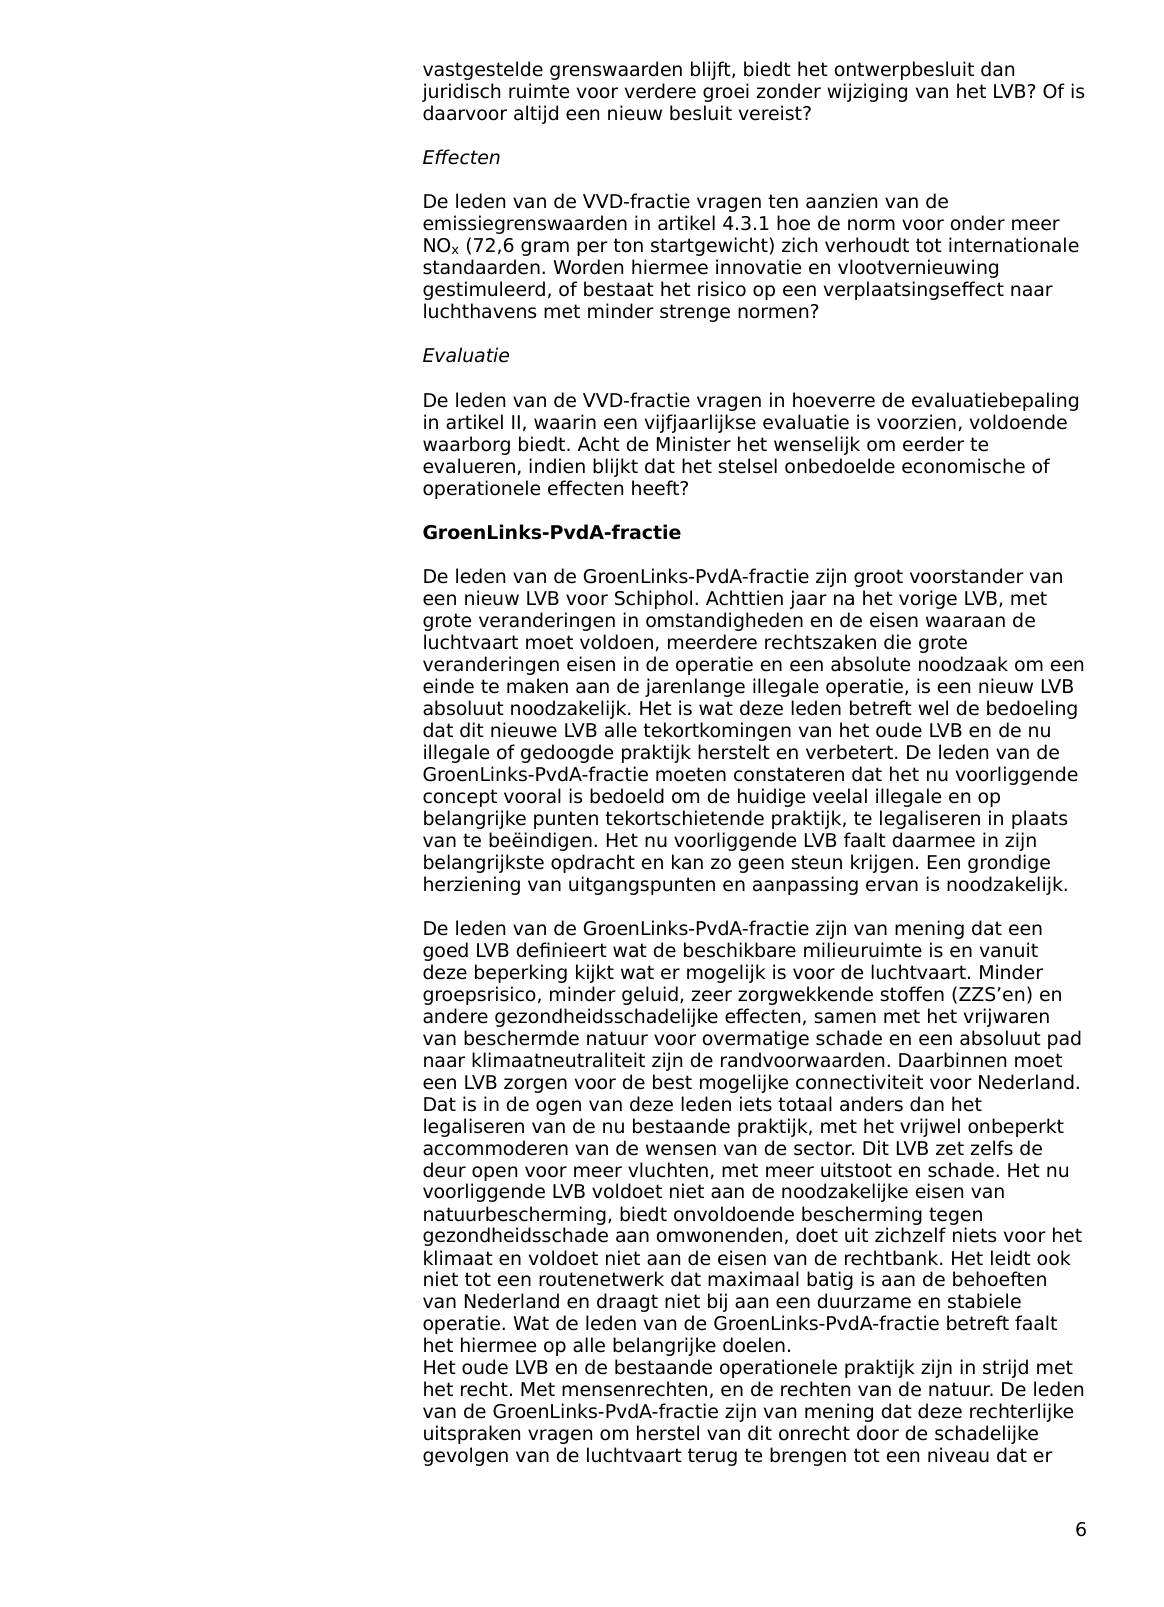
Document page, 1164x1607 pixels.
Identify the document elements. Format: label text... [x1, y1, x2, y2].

subtitle Effecten [422, 147, 1087, 169]
text De leden van de VVD-fractie vragen ten aanzien van de emissiegrenswaarden in artikel 4.3.1 hoe de norm voor onder meer NOx (72,6 gram per ton startgewicht) zich verhoudt tot internationale standaarden. Worden hiermee innovatie en vlootvernieuwing gestimuleerd, of bestaat het risico op een verplaatsingseffect naar luchthavens met minder strenge normen? [422, 191, 1087, 323]
text vastgestelde grenswaarden blijft, biedt het ontwerpbesluit dan juridisch ruimte voor verdere groei zonder wijziging van het LVB? Of is daarvoor altijd een nieuw besluit vereist? [422, 59, 1087, 125]
subtitle Evaluatie [422, 345, 1087, 367]
text De leden van de GroenLinks-PvdA-fractie zijn van mening dat een goed LVB definieert wat de beschikbare milieuruimte is en vanuit deze beperking kijkt wat er mogelijk is voor de luchtvaart. Minder groepsrisico, minder geluid, zeer zorgwekkende stoffen (ZZS’en) en andere gezondheidsschadelijke effecten, samen met het vrijwaren van beschermde natuur voor overmatige schade en een absoluut pad naar klimaatneutraliteit zijn de randvoorwaarden. Daarbinnen moet een LVB zorgen voor de best mogelijke connectiviteit voor Nederland. Dat is in de ogen van deze leden iets totaal anders dan het legaliseren van de nu bestaande praktijk, met het vrijwel onbeperkt accommoderen van de wensen van de sector. Dit LVB zet zelfs de deur open voor meer vluchten, met meer uitstoot en schade. Het nu voorliggende LVB voldoet niet aan de noodzakelijke eisen van natuurbescherming, biedt onvoldoende bescherming tegen gezondheidsschade aan omwonenden, doet uit zichzelf niets voor het klimaat en voldoet niet aan de eisen van de rechtbank. Het leidt ook niet tot een routenetwerk dat maximaal batig is aan de behoeften van Nederland en draagt niet bij aan een duurzame en stabiele operatie. Wat de leden van de GroenLinks-PvdA-fractie betreft faalt het hiermee op alle belangrijke doelen. [422, 918, 1087, 1357]
subtitle GroenLinks-PvdA-fractie [422, 522, 1087, 544]
text De leden van de VVD-fractie vragen in hoeverre de evaluatiebepaling in artikel II, waarin een vijfjaarlijkse evaluatie is voorzien, voldoende waarborg biedt. Acht de Minister het wenselijk om eerder te evalueren, indien blijkt dat het stelsel onbedoelde economische of operationele effecten heeft? [422, 389, 1087, 499]
text Het oude LVB en de bestaande operationele praktijk zijn in strijd met het recht. Met mensenrechten, en de rechten van de natuur. De leden van de GroenLinks-PvdA-fractie zijn van mening dat deze rechterlijke uitspraken vragen om herstel van dit onrecht door de schadelijke gevolgen van de luchtvaart terug te brengen tot een niveau dat er [422, 1357, 1087, 1467]
text De leden van de GroenLinks-PvdA-fractie zijn groot voorstander van een nieuw LVB voor Schiphol. Achttien jaar na het vorige LVB, met grote veranderingen in omstandigheden en de eisen waaraan de luchtvaart moet voldoen, meerdere rechtszaken die grote veranderingen eisen in de operatie en een absolute noodzaak om een einde te maken aan de jarenlange illegale operatie, is een nieuw LVB absoluut noodzakelijk. Het is wat deze leden betreft wel de bedoeling dat dit nieuwe LVB alle tekortkomingen van het oude LVB en de nu illegale of gedoogde praktijk herstelt en verbetert. De leden van de GroenLinks-PvdA-fractie moeten constateren dat het nu voorliggende concept vooral is bedoeld om de huidige veelal illegale en op belangrijke punten tekortschietende praktijk, te legaliseren in plaats van te beëindigen. Het nu voorliggende LVB faalt daarmee in zijn belangrijkste opdracht en kan zo geen steun krijgen. Een grondige herziening van uitgangspunten en aanpassing ervan is noodzakelijk. [422, 566, 1087, 896]
